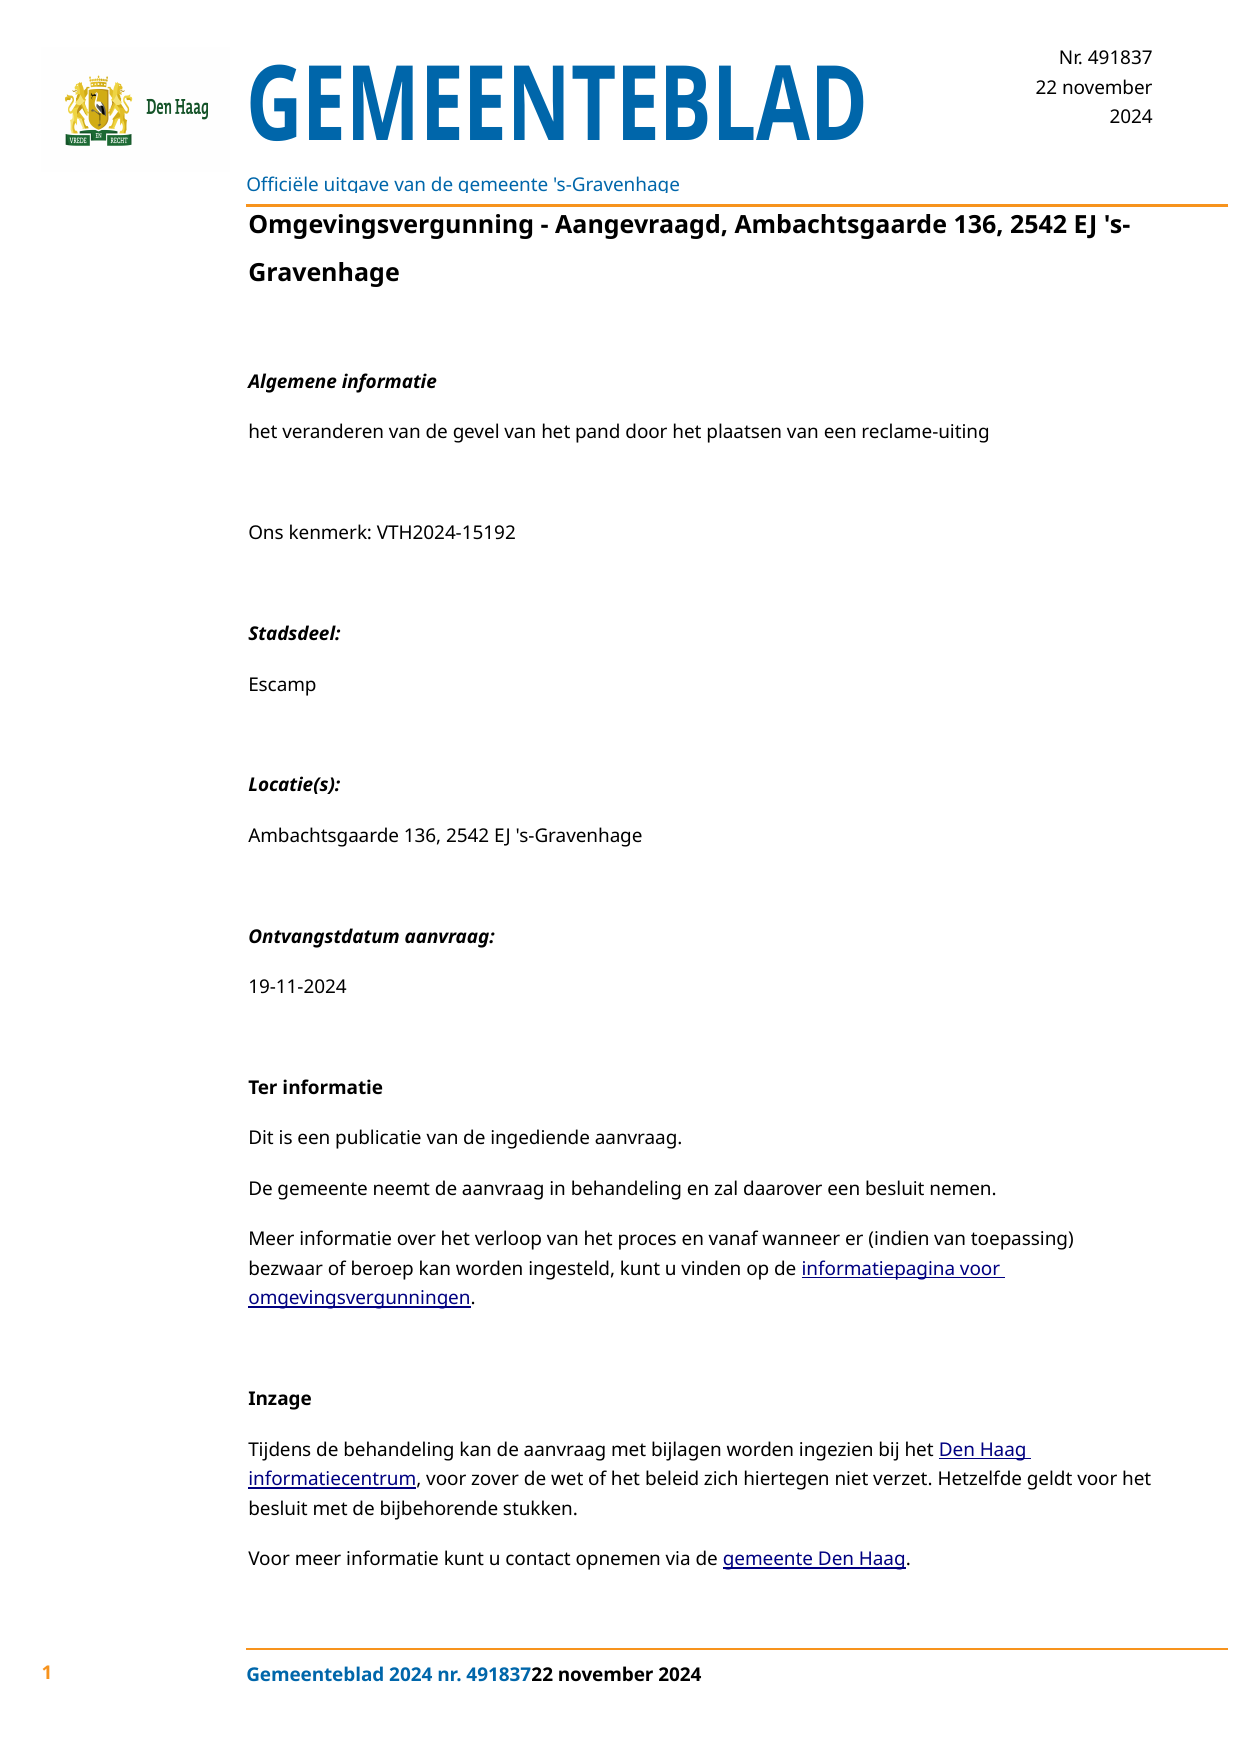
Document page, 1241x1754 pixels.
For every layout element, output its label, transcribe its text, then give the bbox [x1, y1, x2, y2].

text Algemene informatie [248, 368, 1152, 394]
text Inzage [248, 1385, 1152, 1411]
text Stadsdeel: [248, 620, 1152, 646]
text Dit is een publicatie van de ingediende aanvraag. [248, 1124, 1152, 1150]
text Escamp [248, 671, 1152, 697]
text 19-11-2024 [248, 973, 1152, 999]
text Locatie(s): [248, 772, 1152, 797]
text het veranderen van de gevel van het pand door het plaatsen van een reclame-uiting [248, 419, 1152, 444]
text Ter informatie [248, 1074, 1152, 1100]
text Voor meer informatie kunt u contact opnemen via de gemeente Den Haag. [248, 1545, 1152, 1571]
text Ontvangstdatum aanvraag: [248, 923, 1152, 949]
picture [41, 47, 231, 172]
text Tijdens de behandeling kan de aanvraag met bijlagen worden ingezien bij het Den Haag informatiecentrum, voor zover de wet of het beleid zich hiertegen niet verzet. Hetzelfde geldt voor het besluit met de bijbehorende stukken. [248, 1436, 1152, 1521]
text De gemeente neemt de aanvraag in behandeling en zal daarover een besluit nemen. [248, 1175, 1152, 1201]
text Ambachtsgaarde 136, 2542 EJ 's-Gravenhage [248, 822, 1152, 848]
text Ons kenmerk: VTH2024-15192 [248, 519, 1152, 545]
text Meer informatie over het verloop van het proces en vanaf wanneer er (indien van toepassing) bezwaar of beroep kan worden ingesteld, kunt u vinden op de informatiepagina voor omgevingsvergunningen. [248, 1225, 1152, 1310]
text Omgevingsvergunning - Aangevraagd, Ambachtsgaarde 136, 2542 EJ 's-Gravenhage [248, 207, 1152, 288]
